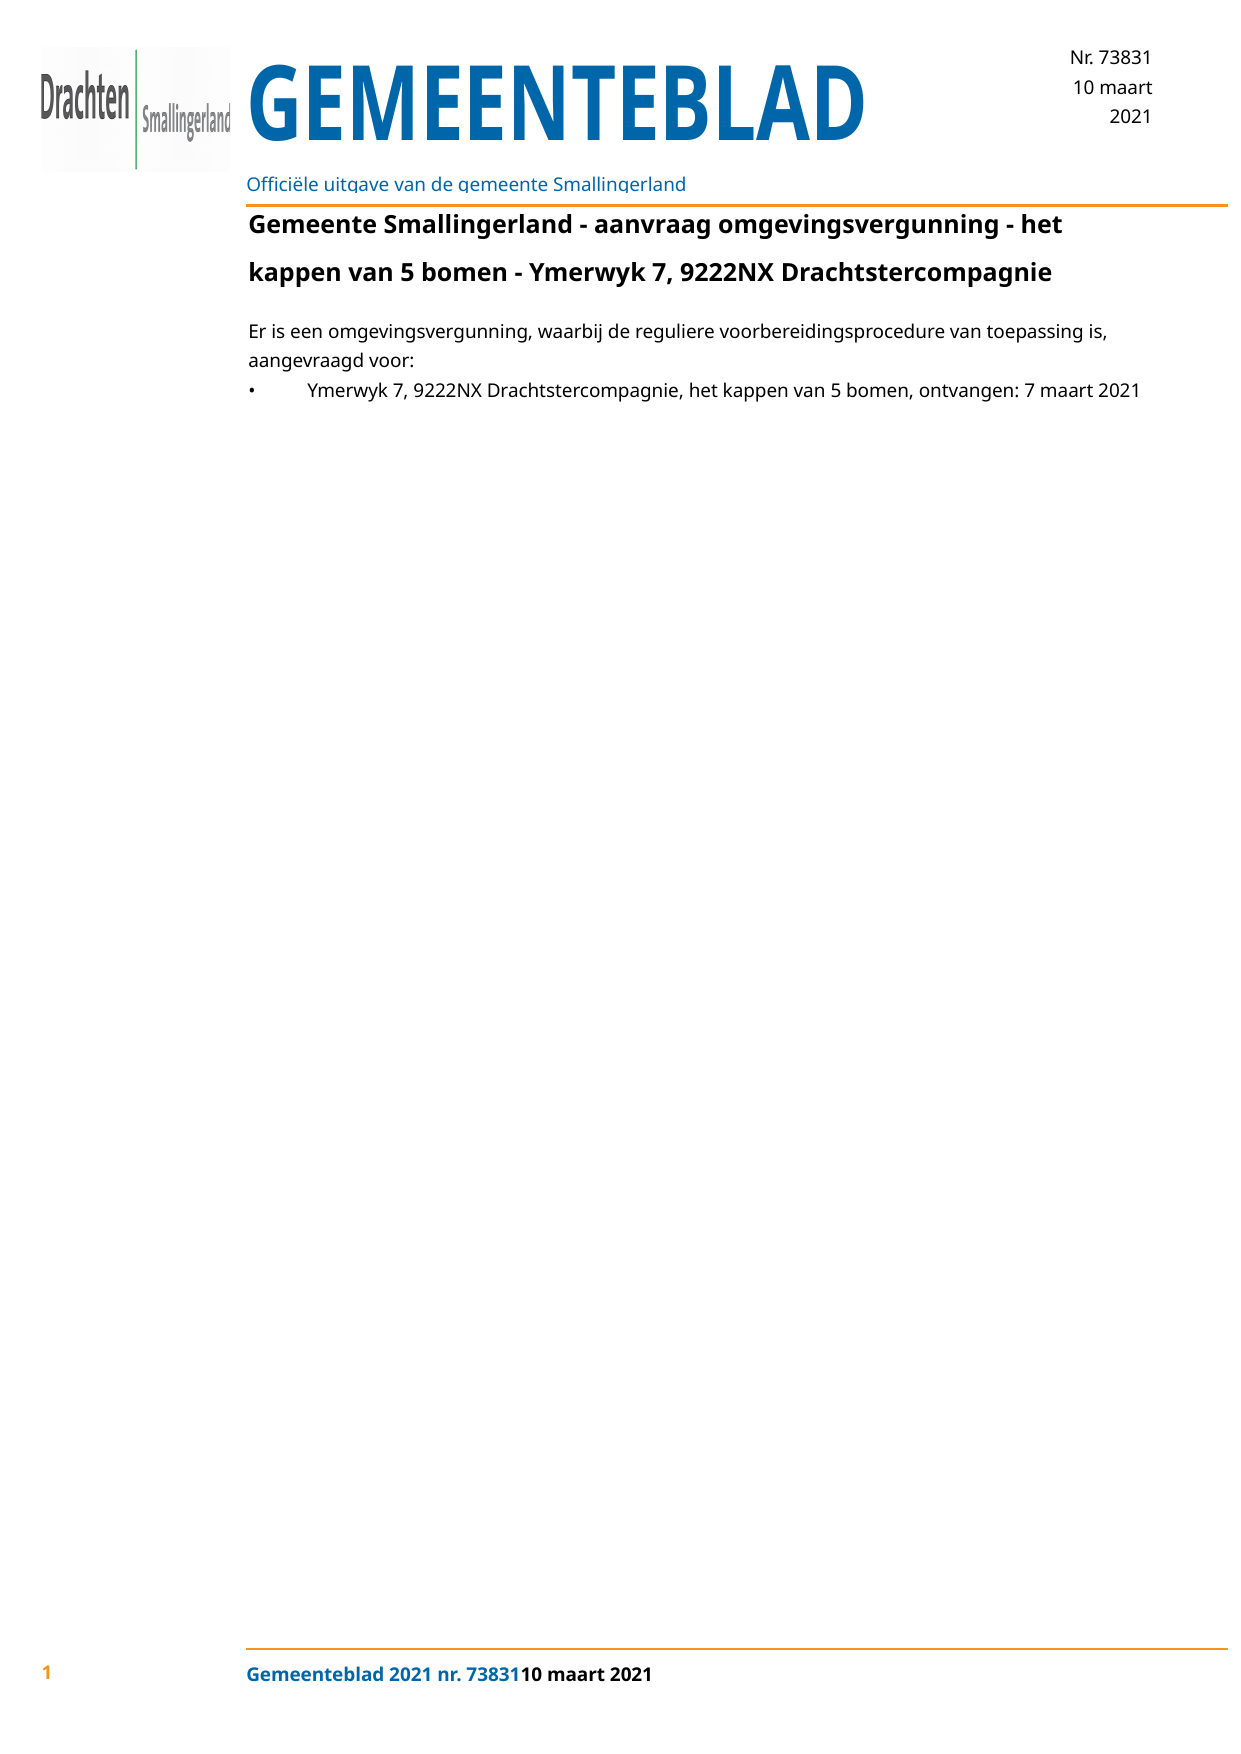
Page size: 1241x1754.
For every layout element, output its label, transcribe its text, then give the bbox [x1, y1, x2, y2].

picture [41, 47, 231, 172]
text Gemeente Smallingerland - aanvraag omgevingsvergunning - het kappen van 5 bomen - Ymerwyk 7, 9222NX Drachtstercompagnie [248, 207, 1152, 288]
list Ymerwyk 7, 9222NX Drachtstercompagnie, het kappen van 5 bomen, ontvangen: 7 maart 2021 [248, 377, 1152, 403]
text Er is een omgevingsvergunning, waarbij de reguliere voorbereidingsprocedure van toepassing is, aangevraagd voor: [248, 318, 1152, 373]
